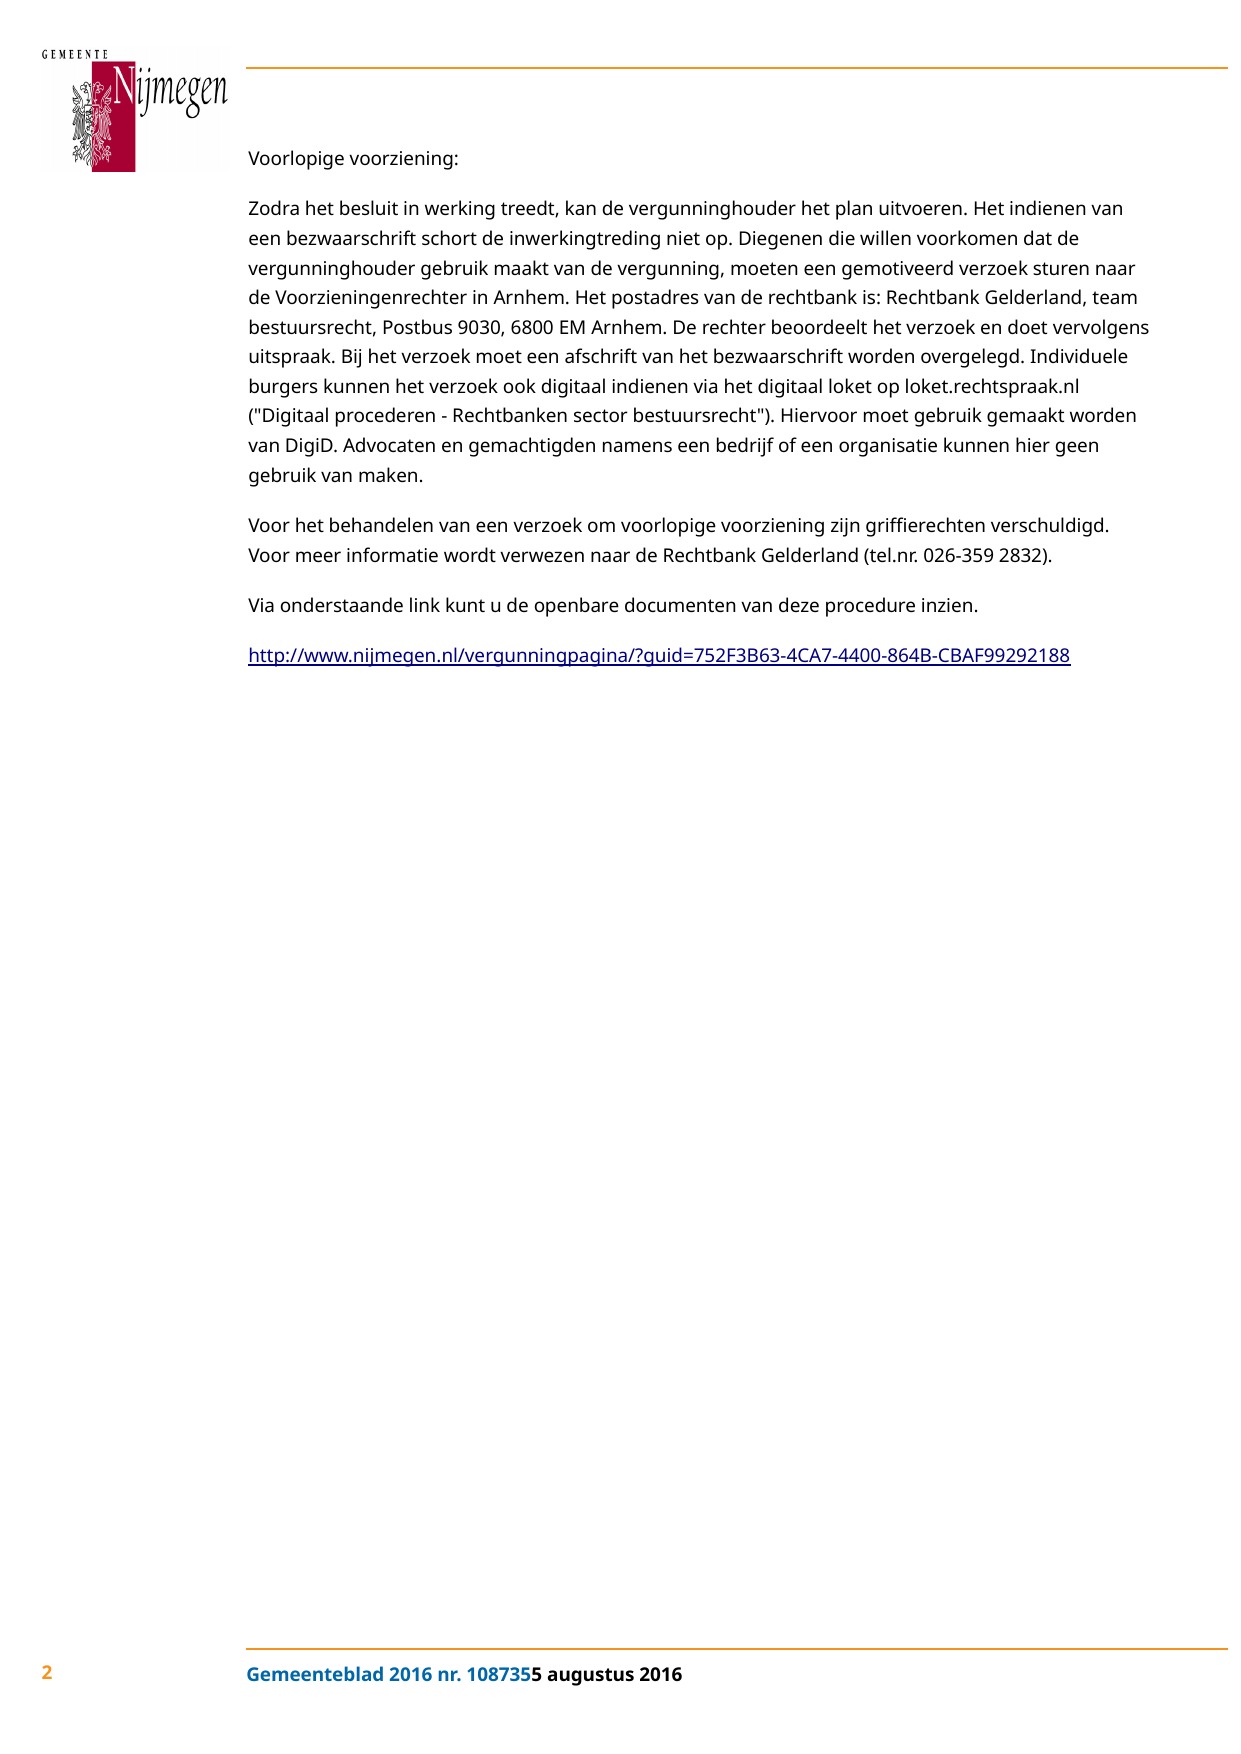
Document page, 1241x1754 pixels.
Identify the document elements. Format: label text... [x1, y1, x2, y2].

text Voor het behandelen van een verzoek om voorlopige voorziening zijn griffierechten verschuldigd. Voor meer informatie wordt verwezen naar de Rechtbank Gelderland (tel.nr. 026-359 2832). [248, 512, 1152, 568]
text Voorlopige voorziening: [248, 145, 1152, 171]
picture [41, 47, 231, 172]
text http://www.nijmegen.nl/vergunningpagina/?guid=752F3B63-4CA7-4400-864B-CBAF99292188 [248, 643, 1152, 668]
text Via onderstaande link kunt u de openbare documenten van deze procedure inzien. [248, 592, 1152, 618]
text Zodra het besluit in werking treedt, kan de vergunninghouder het plan uitvoeren. Het indienen van een bezwaarschrift schort de inwerkingtreding niet op. Diegenen die willen voorkomen dat de vergunninghouder gebruik maakt van de vergunning, moeten een gemotiveerd verzoek sturen naar de Voorzieningenrechter in Arnhem. Het postadres van de rechtbank is: Rechtbank Gelderland, team bestuursrecht, Postbus 9030, 6800 EM Arnhem. De rechter beoordeelt het verzoek en doet vervolgens uitspraak. Bij het verzoek moet een afschrift van het bezwaarschrift worden overgelegd. Individuele burgers kunnen het verzoek ook digitaal indienen via het digitaal loket op loket.rechtspraak.nl ("Digitaal procederen - Rechtbanken sector bestuursrecht"). Hiervoor moet gebruik gemaakt worden van DigiD. Advocaten en gemachtigden namens een bedrijf of een organisatie kunnen hier geen gebruik van maken. [248, 196, 1152, 488]
